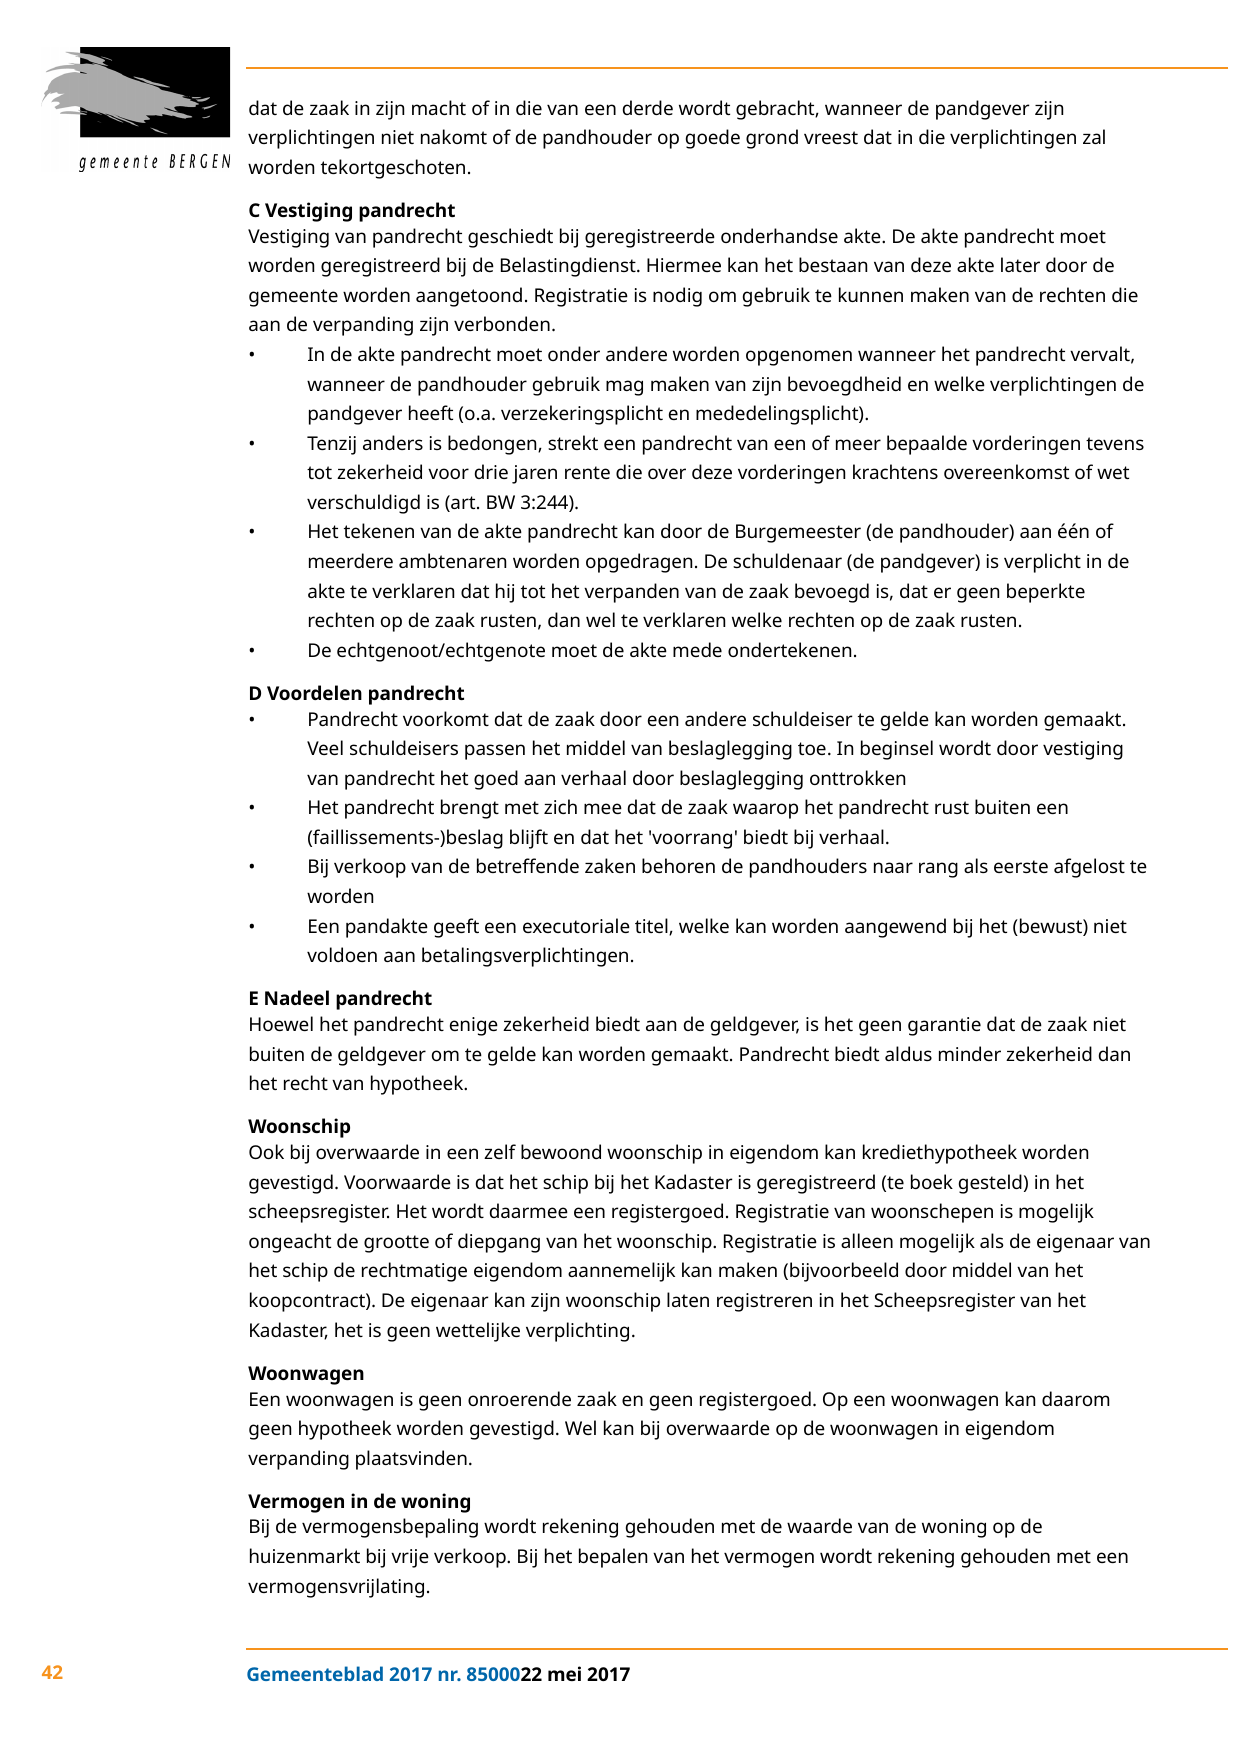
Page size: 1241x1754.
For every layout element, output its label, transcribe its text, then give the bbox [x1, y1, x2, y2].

list Pandrecht voorkomt dat de zaak door een andere schuldeiser te gelde kan worden gemaakt. Veel schuldeisers passen het middel van beslaglegging toe. In beginsel wordt door vestiging van pandrecht het goed aan verhaal door beslaglegging onttrokken [248, 706, 1152, 791]
text Vermogen in de woning [248, 1488, 1152, 1514]
list Bij verkoop van de betreffende zaken behoren de pandhouders naar rang als eerste afgelost te worden [248, 854, 1152, 909]
list De echtgenoot/echtgenote moet de akte mede ondertekenen. [248, 637, 1152, 663]
list In de akte pandrecht moet onder andere worden opgenomen wanneer het pandrecht vervalt, wanneer de pandhouder gebruik mag maken van zijn bevoegdheid en welke verplichtingen de pandgever heeft (o.a. verzekeringsplicht en mededelingsplicht). [248, 341, 1152, 426]
list Tenzij anders is bedongen, strekt een pandrecht van een of meer bepaalde vorderingen tevens tot zekerheid voor drie jaren rente die over deze vorderingen krachtens overeenkomst of wet verschuldigd is (art. BW 3:244). [248, 430, 1152, 515]
text E Nadeel pandrecht [248, 986, 1152, 1011]
list Het tekenen van de akte pandrecht kan door de Burgemeester (de pandhouder) aan één of meerdere ambtenaren worden opgedragen. De schuldenaar (de pandgever) is verplicht in de akte te verklaren dat hij tot het verpanden van de zaak bevoegd is, dat er geen beperkte rechten op de zaak rusten, dan wel te verklaren welke rechten op de zaak rusten. [248, 519, 1152, 633]
text Ook bij overwaarde in een zelf bewoond woonschip in eigendom kan krediethypotheek worden gevestigd. Voorwaarde is dat het schip bij het Kadaster is geregistreerd (te boek gesteld) in het scheepsregister. Het wordt daarmee een registergoed. Registratie van woonschepen is mogelijk ongeacht de grootte of diepgang van het woonschip. Registratie is alleen mogelijk als de eigenaar van het schip de rechtmatige eigendom aannemelijk kan maken (bijvoorbeeld door middel van het koopcontract). De eigenaar kan zijn woonschip laten registreren in het Scheepsregister van het Kadaster, het is geen wettelijke verplichting. [248, 1139, 1152, 1343]
text Een woonwagen is geen onroerende zaak en geen registergoed. Op een woonwagen kan daarom geen hypotheek worden gevestigd. Wel kan bij overwaarde op de woonwagen in eigendom verpanding plaatsvinden. [248, 1386, 1152, 1471]
text Woonwagen [248, 1360, 1152, 1386]
text dat de zaak in zijn macht of in die van een derde wordt gebracht, wanneer de pandgever zijn verplichtingen niet nakomt of de pandhouder op goede grond vreest dat in die verplichtingen zal worden tekortgeschoten. [248, 95, 1152, 180]
text C Vestiging pandrecht [248, 197, 1152, 223]
text Vestiging van pandrecht geschiedt bij geregistreerde onderhandse akte. De akte pandrecht moet worden geregistreerd bij de Belastingdienst. Hiermee kan het bestaan van deze akte later door de gemeente worden aangetoond. Registratie is nodig om gebruik te kunnen maken van de rechten die aan de verpanding zijn verbonden. [248, 223, 1152, 337]
list Een pandakte geeft een executoriale titel, welke kan worden aangewend bij het (bewust) niet voldoen aan betalingsverplichtingen. [248, 913, 1152, 968]
text Bij de vermogensbepaling wordt rekening gehouden met de waarde van de woning op de huizenmarkt bij vrije verkoop. Bij het bepalen van het vermogen wordt rekening gehouden met een vermogensvrijlating. [248, 1514, 1152, 1599]
list Het pandrecht brengt met zich mee dat de zaak waarop het pandrecht rust buiten een (faillissements-)beslag blijft en dat het 'voorrang' biedt bij verhaal. [248, 794, 1152, 850]
text Woonschip [248, 1114, 1152, 1139]
text D Voordelen pandrecht [248, 680, 1152, 706]
text Hoewel het pandrecht enige zekerheid biedt aan de geldgever, is het geen garantie dat de zaak niet buiten de geldgever om te gelde kan worden gemaakt. Pandrecht biedt aldus minder zekerheid dan het recht van hypotheek. [248, 1011, 1152, 1096]
picture [41, 47, 231, 172]
